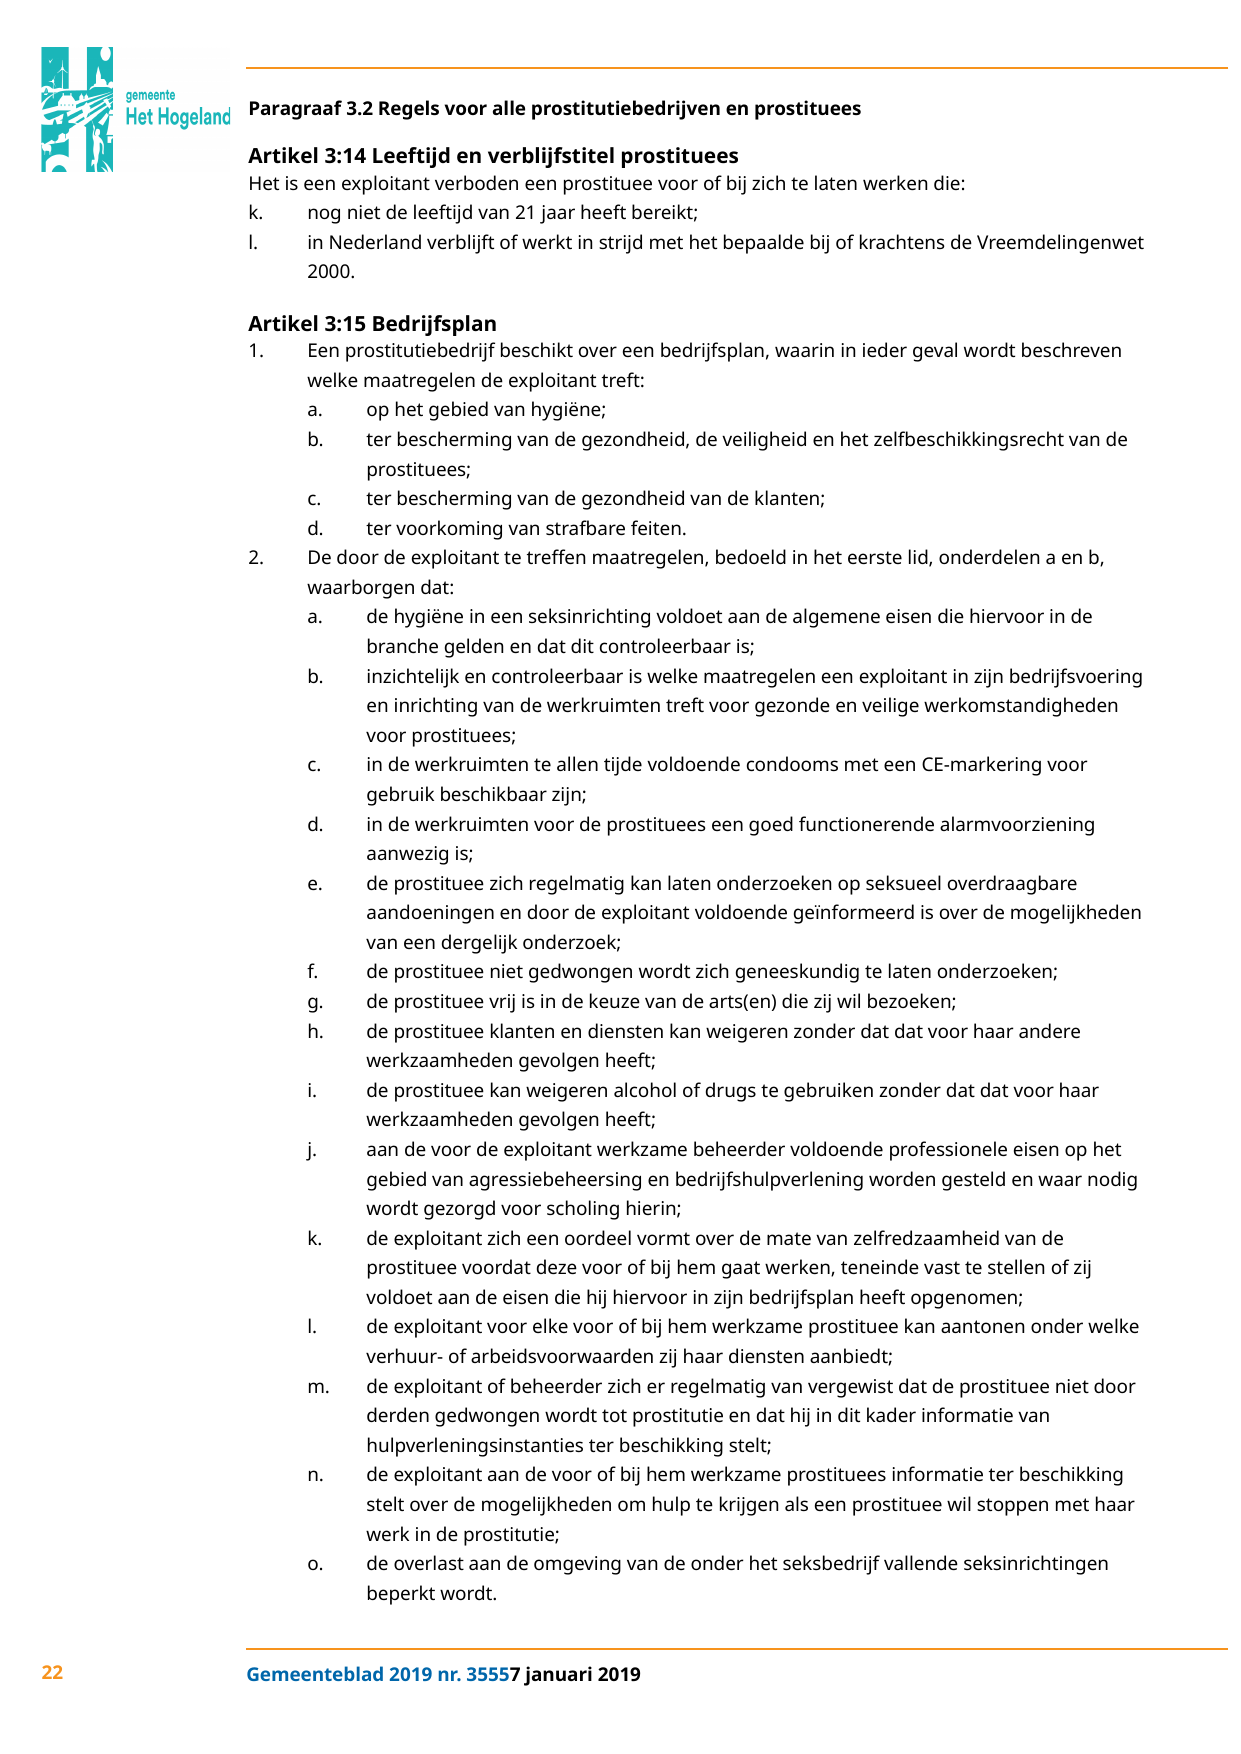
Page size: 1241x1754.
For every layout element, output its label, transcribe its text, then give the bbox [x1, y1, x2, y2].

list ter bescherming van de gezondheid, de veiligheid en het zelfbeschikkingsrecht van de prostituees; [307, 426, 1152, 481]
list ter voorkoming van strafbare feiten. [307, 515, 1152, 541]
list in Nederland verblijft of werkt in strijd met het bepaalde bij of krachtens de Vreemdelingenwet 2000. [248, 229, 1152, 284]
list de exploitant of beheerder zich er regelmatig van vergewist dat de prostituee niet door derden gedwongen wordt tot prostitutie en dat hij in dit kader informatie van hulpverleningsinstanties ter beschikking stelt; [307, 1373, 1152, 1458]
list op het gebied van hygiëne; [307, 397, 1152, 422]
list ter bescherming van de gezondheid van de klanten; [307, 485, 1152, 511]
text Artikel 3:15 Bedrijfsplan [248, 309, 1152, 337]
list de hygiëne in een seksinrichting voldoet aan de algemene eisen die hiervoor in de branche gelden en dat dit controleerbaar is; [307, 604, 1152, 659]
list de prostituee niet gedwongen wordt zich geneeskundig te laten onderzoeken; [307, 959, 1152, 984]
text Paragraaf 3.2 Regels voor alle prostitutiebedrijven en prostituees [248, 95, 1152, 121]
list de prostituee zich regelmatig kan laten onderzoeken op seksueel overdraagbare aandoeningen en door de exploitant voldoende geïnformeerd is over de mogelijkheden van een dergelijk onderzoek; [307, 870, 1152, 955]
list de overlast aan de omgeving van de onder het seksbedrijf vallende seksinrichtingen beperkt wordt. [307, 1550, 1152, 1606]
list de exploitant aan de voor of bij hem werkzame prostituees informatie ter beschikking stelt over de mogelijkheden om hulp te krijgen als een prostituee wil stoppen met haar werk in de prostitutie; [307, 1462, 1152, 1546]
list Een prostitutiebedrijf beschikt over een bedrijfsplan, waarin in ieder geval wordt beschreven welke maatregelen de exploitant treft: [248, 337, 1152, 393]
list inzichtelijk en controleerbaar is welke maatregelen een exploitant in zijn bedrijfsvoering en inrichting van de werkruimten treft voor gezonde en veilige werkomstandigheden voor prostituees; [307, 663, 1152, 748]
picture [41, 47, 231, 172]
list de prostituee kan weigeren alcohol of drugs te gebruiken zonder dat dat voor haar werkzaamheden gevolgen heeft; [307, 1077, 1152, 1132]
list in de werkruimten voor de prostituees een goed functionerende alarmvoorziening aanwezig is; [307, 811, 1152, 866]
list De door de exploitant te treffen maatregelen, bedoeld in het eerste lid, onderdelen a en b, waarborgen dat: [248, 544, 1152, 600]
list in de werkruimten te allen tijde voldoende condooms met een CE-markering voor gebruik beschikbaar zijn; [307, 752, 1152, 807]
list nog niet de leeftijd van 21 jaar heeft bereikt; [248, 199, 1152, 225]
text Artikel 3:14 Leeftijd en verblijfstitel prostituees [248, 141, 1152, 170]
list de exploitant voor elke voor of bij hem werkzame prostituee kan aantonen onder welke verhuur- of arbeidsvoorwaarden zij haar diensten aanbiedt; [307, 1314, 1152, 1369]
list de prostituee vrij is in de keuze van de arts(en) die zij wil bezoeken; [307, 988, 1152, 1014]
list aan de voor de exploitant werkzame beheerder voldoende professionele eisen op het gebied van agressiebeheersing en bedrijfshulpverlening worden gesteld en waar nodig wordt gezorgd voor scholing hierin; [307, 1136, 1152, 1221]
text Het is een exploitant verboden een prostituee voor of bij zich te laten werken die: [248, 170, 1152, 196]
list de exploitant zich een oordeel vormt over de mate van zelfredzaamheid van de prostituee voordat deze voor of bij hem gaat werken, teneinde vast te stellen of zij voldoet aan de eisen die hij hiervoor in zijn bedrijfsplan heeft opgenomen; [307, 1225, 1152, 1310]
list de prostituee klanten en diensten kan weigeren zonder dat dat voor haar andere werkzaamheden gevolgen heeft; [307, 1018, 1152, 1073]
